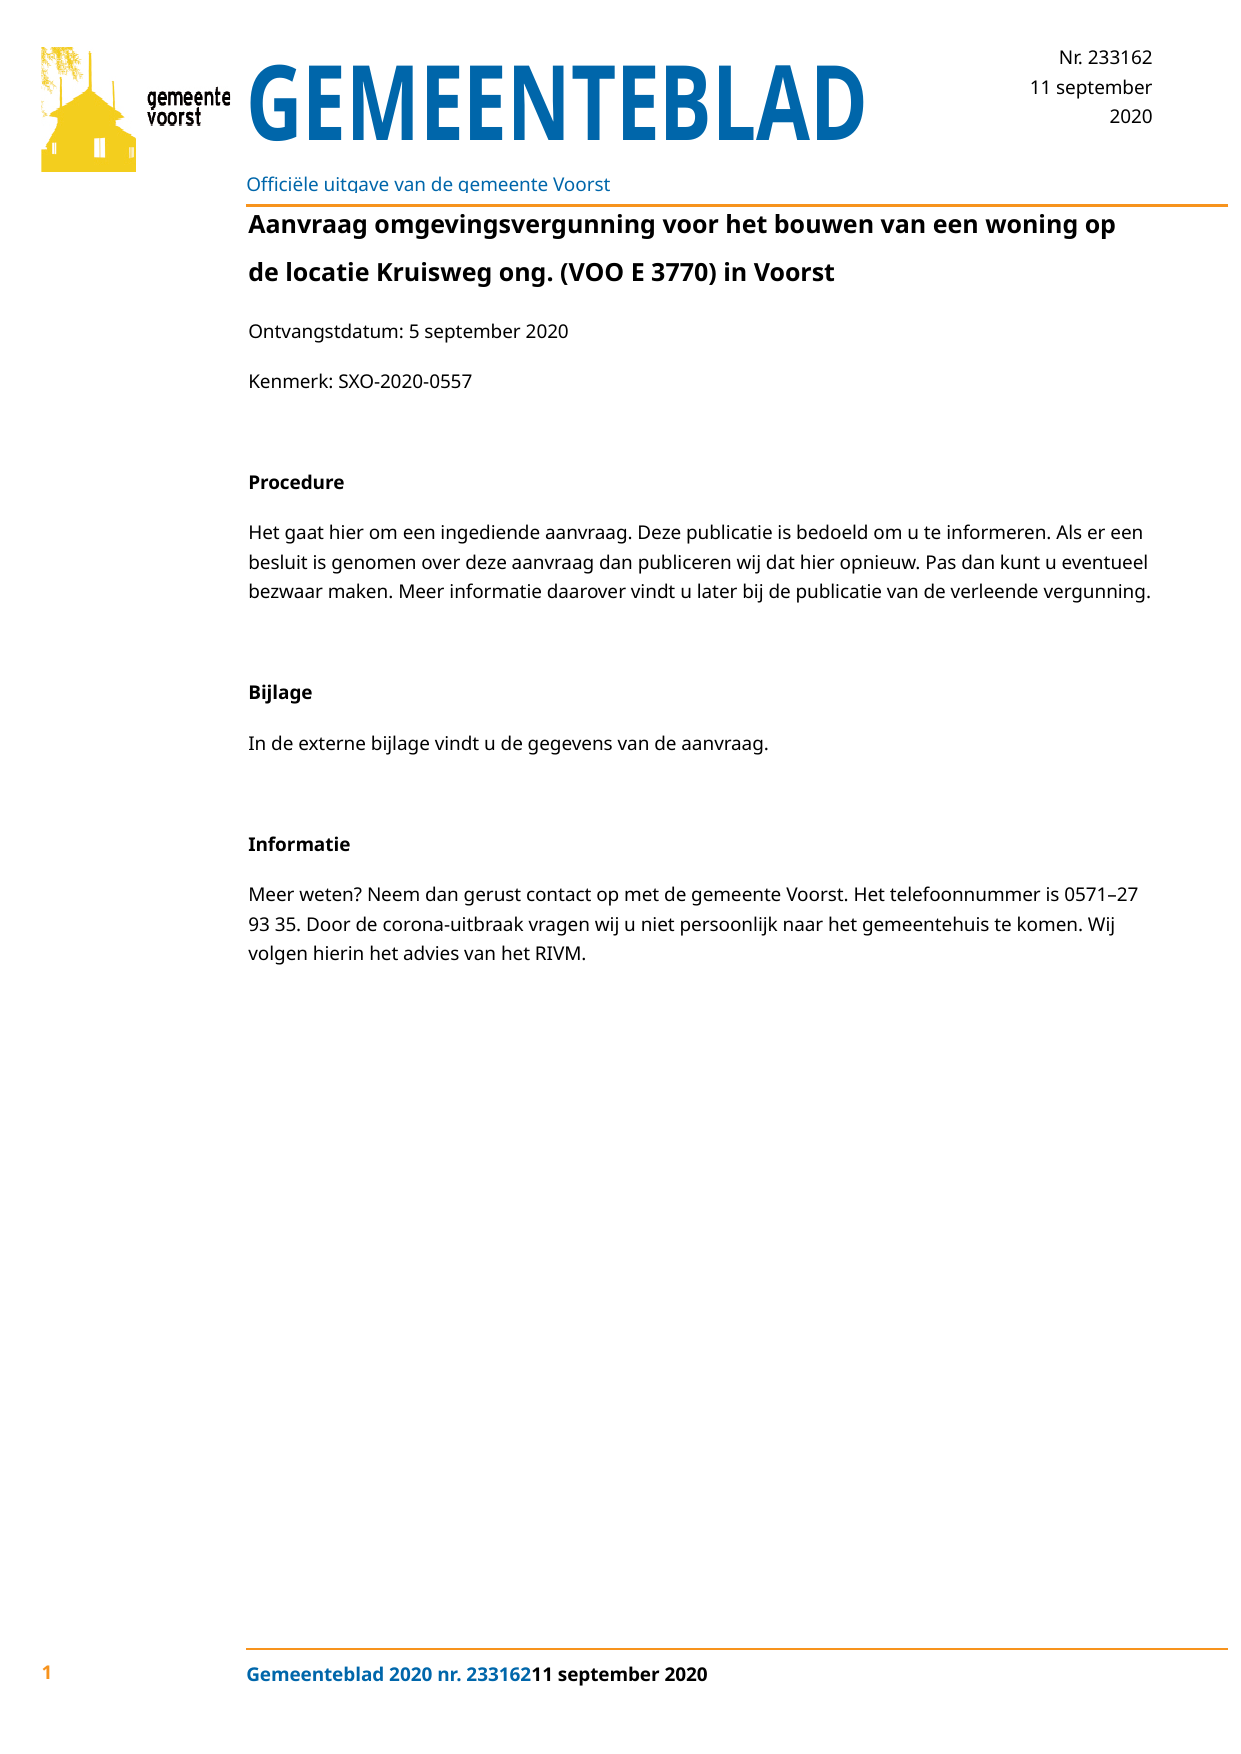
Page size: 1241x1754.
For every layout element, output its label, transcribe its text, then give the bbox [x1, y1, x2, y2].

text Ontvangstdatum: 5 september 2020 [248, 318, 1152, 344]
text Het gaat hier om een ingediende aanvraag. Deze publicatie is bedoeld om u te informeren. Als er een besluit is genomen over deze aanvraag dan publiceren wij dat hier opnieuw. Pas dan kunt u eventueel bezwaar maken. Meer informatie daarover vindt u later bij de publicatie van de verleende vergunning. [248, 519, 1152, 604]
picture [41, 47, 231, 172]
text Aanvraag omgevingsvergunning voor het bouwen van een woning op de locatie Kruisweg ong. (VOO E 3770) in Voorst [248, 207, 1152, 288]
text Informatie [248, 831, 1152, 857]
text Bijlage [248, 679, 1152, 705]
text Meer weten? Neem dan gerust contact op met de gemeente Voorst. Het telefoonnummer is 0571–27 93 35. Door de corona-uitbraak vragen wij u niet persoonlijk naar het gemeentehuis te komen. Wij volgen hierin het advies van het RIVM. [248, 881, 1152, 966]
text In de externe bijlage vindt u de gegevens van de aanvraag. [248, 730, 1152, 756]
text Kenmerk: SXO-2020-0557 [248, 368, 1152, 394]
text Procedure [248, 469, 1152, 495]
